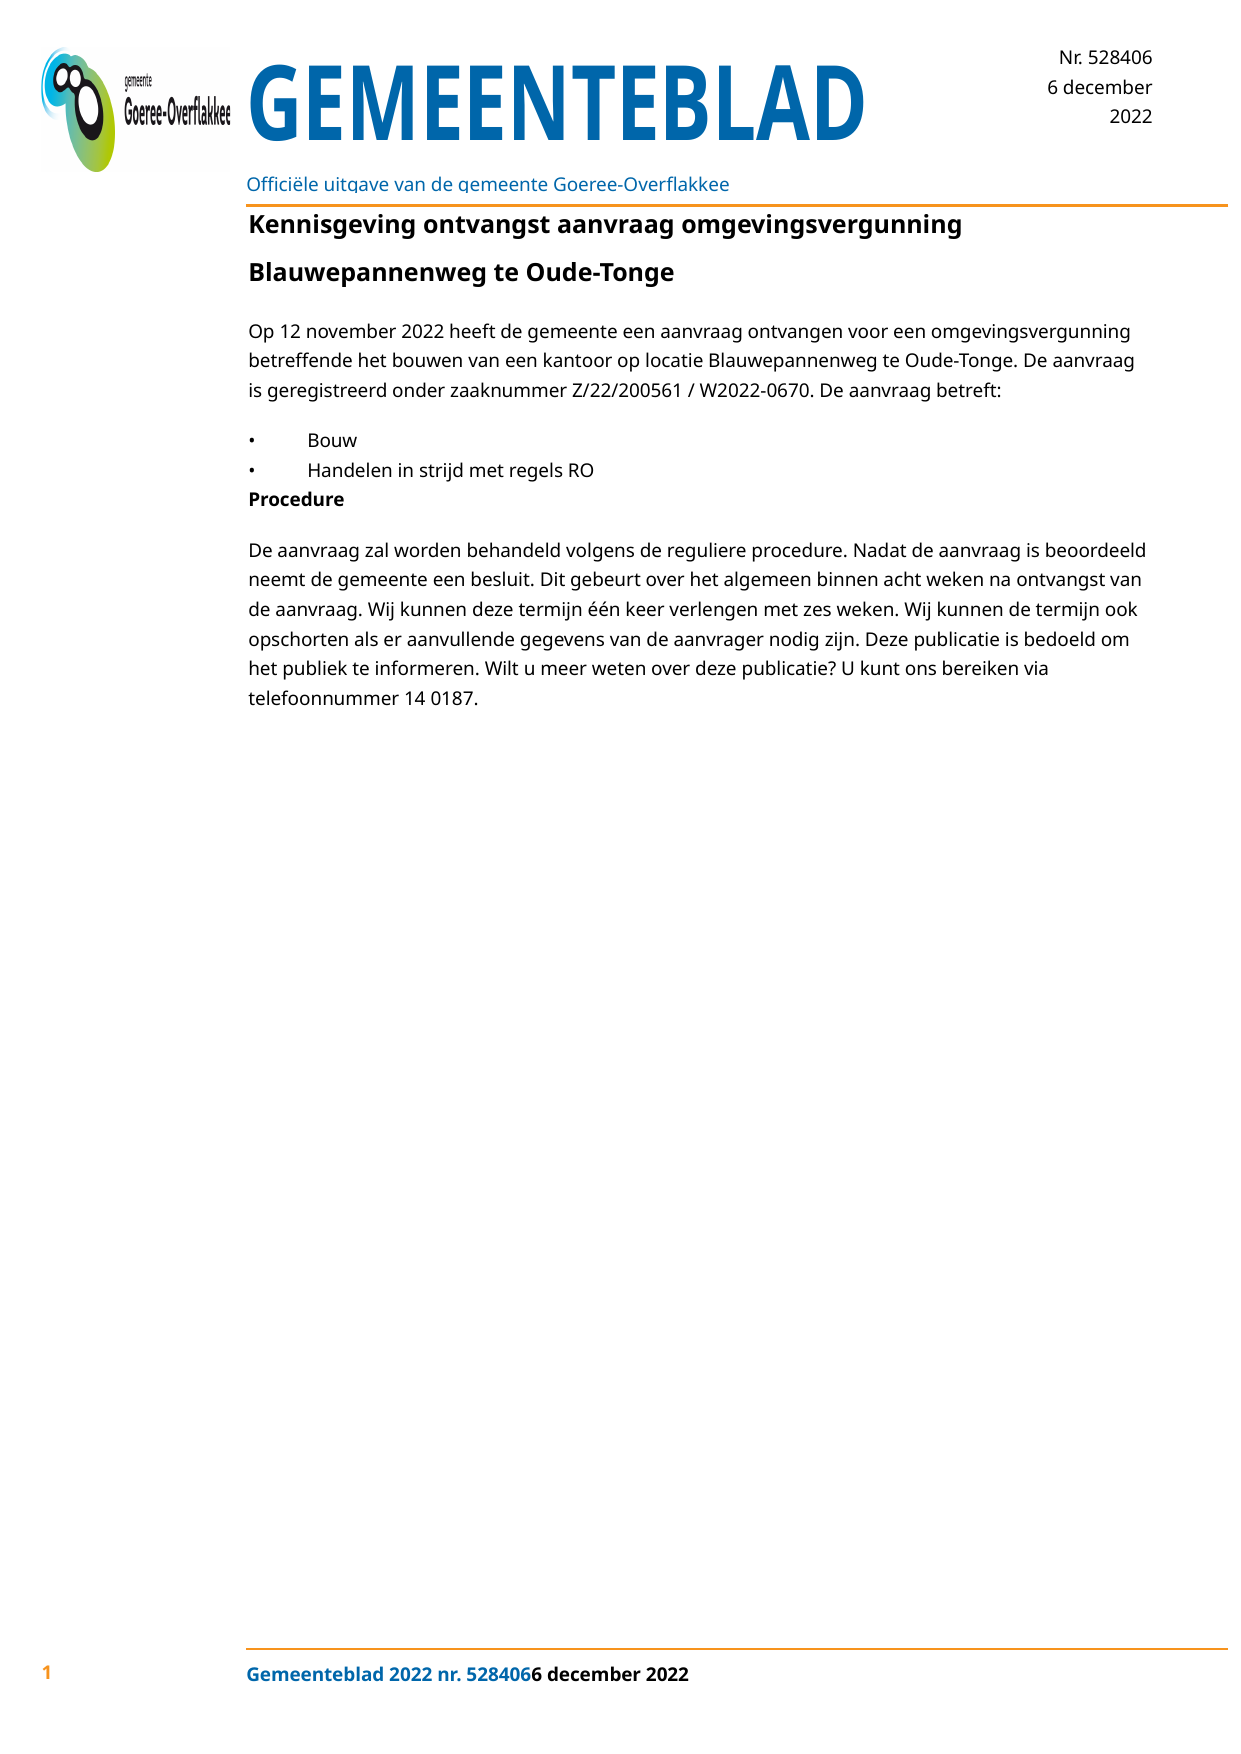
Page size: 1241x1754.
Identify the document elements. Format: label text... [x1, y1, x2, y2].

text De aanvraag zal worden behandeld volgens de reguliere procedure. Nadat de aanvraag is beoordeeld neemt de gemeente een besluit. Dit gebeurt over het algemeen binnen acht weken na ontvangst van de aanvraag. Wij kunnen deze termijn één keer verlengen met zes weken. Wij kunnen de termijn ook opschorten als er aanvullende gegevens van de aanvrager nodig zijn. Deze publicatie is bedoeld om het publiek te informeren. Wilt u meer weten over deze publicatie? U kunt ons bereiken via telefoonnummer 14 0187. [248, 537, 1152, 711]
picture [41, 47, 231, 172]
list Bouw [248, 427, 1152, 453]
text Kennisgeving ontvangst aanvraag omgevingsvergunning Blauwepannenweg te Oude-Tonge [248, 207, 1152, 288]
text Op 12 november 2022 heeft de gemeente een aanvraag ontvangen voor een omgevingsvergunning betreffende het bouwen van een kantoor op locatie Blauwepannenweg te Oude-Tonge. De aanvraag is geregistreerd onder zaaknummer Z/22/200561 / W2022-0670. De aanvraag betreft: [248, 318, 1152, 403]
text Procedure [248, 487, 1152, 512]
list Handelen in strijd met regels RO [248, 457, 1152, 483]
